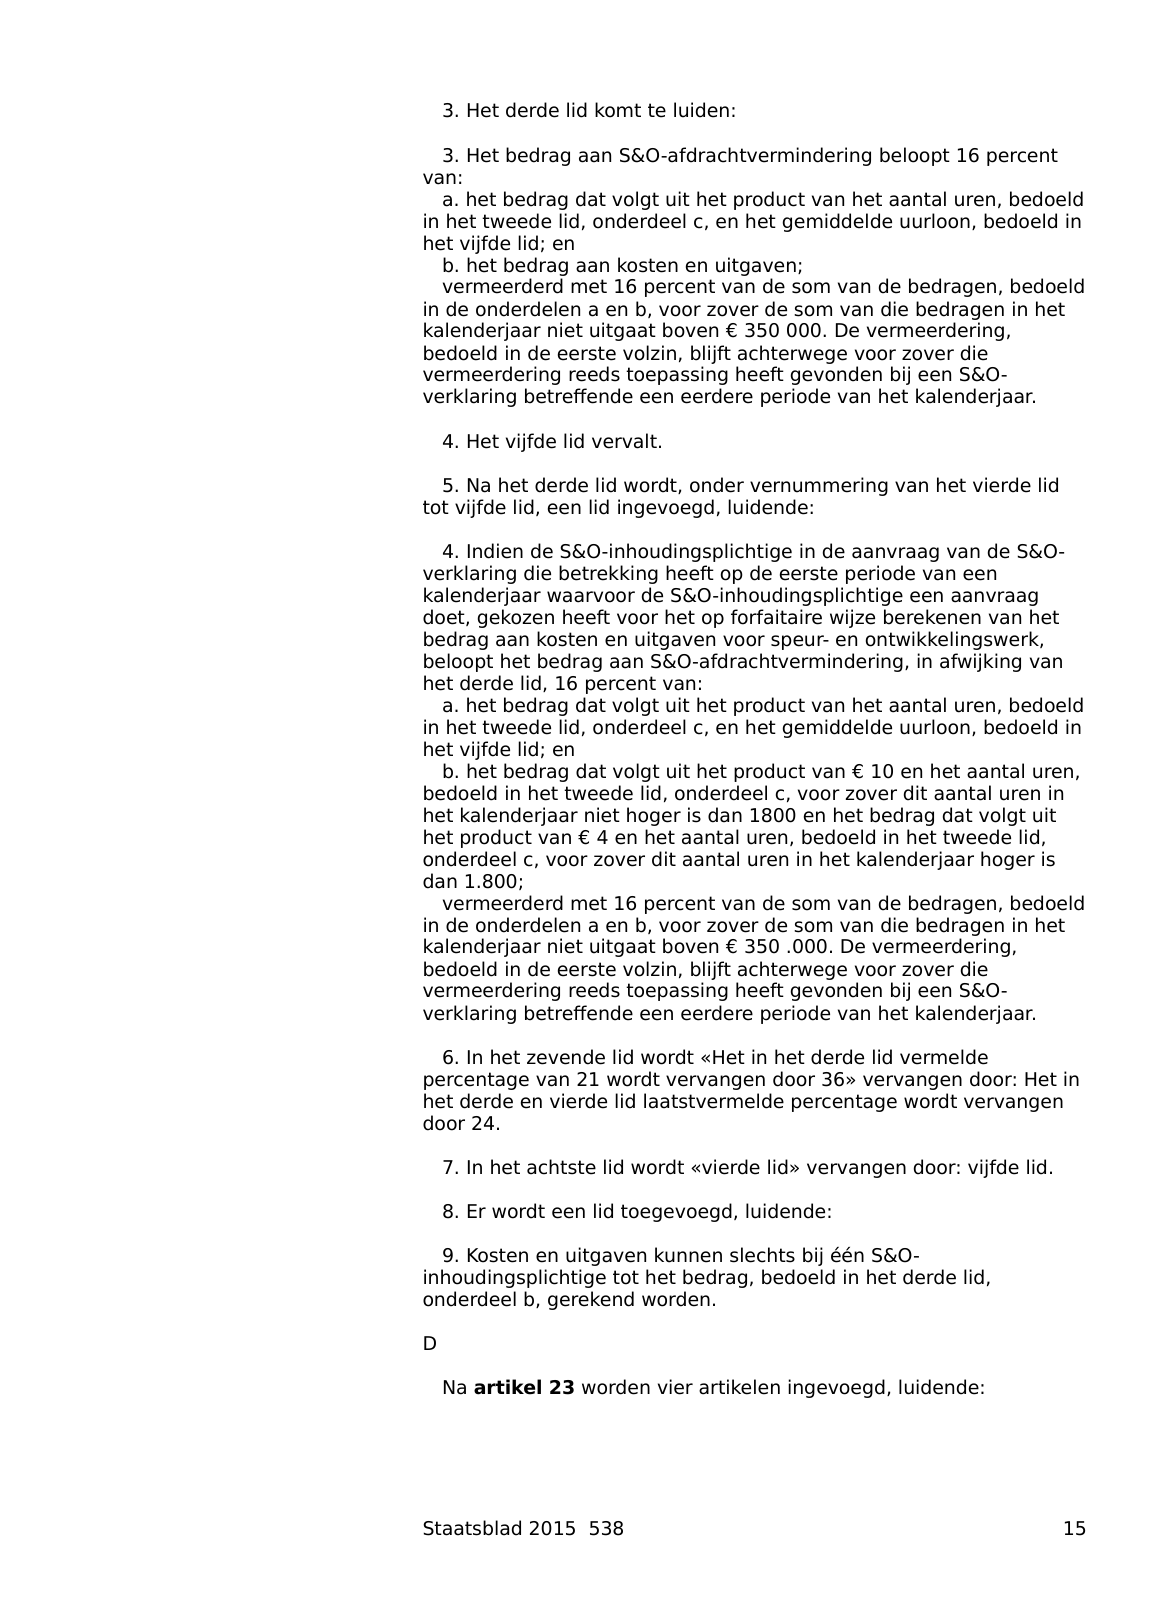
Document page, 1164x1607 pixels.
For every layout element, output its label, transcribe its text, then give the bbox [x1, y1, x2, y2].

text b. het bedrag dat volgt uit het product van € 10 en het aantal uren, bedoeld in het tweede lid, onderdeel c, voor zover dit aantal uren in het kalenderjaar niet hoger is dan 1800 en het bedrag dat volgt uit het product van € 4 en het aantal uren, bedoeld in het tweede lid, onderdeel c, voor zover dit aantal uren in het kalenderjaar hoger is dan 1.800; [422, 761, 1087, 892]
text D [422, 1333, 1087, 1355]
text 5. Na het derde lid wordt, onder vernummering van het vierde lid tot vijfde lid, een lid ingevoegd, luidende: [422, 475, 1087, 519]
text 9. Kosten en uitgaven kunnen slechts bij één S&O-inhoudingsplichtige tot het bedrag, bedoeld in het derde lid, onderdeel b, gerekend worden. [422, 1245, 1087, 1311]
text a. het bedrag dat volgt uit het product van het aantal uren, bedoeld in het tweede lid, onderdeel c, en het gemiddelde uurloon, bedoeld in het vijfde lid; en [422, 188, 1087, 254]
text vermeerderd met 16 percent van de som van de bedragen, bedoeld in de onderdelen a en b, voor zover de som van die bedragen in het kalenderjaar niet uitgaat boven € 350 .000. De vermeerdering, bedoeld in de eerste volzin, blijft achterwege voor zover die vermeerdering reeds toepassing heeft gevonden bij een S&O-verklaring betreffende een eerdere periode van het kalenderjaar. [422, 892, 1087, 1024]
text vermeerderd met 16 percent van de som van de bedragen, bedoeld in de onderdelen a en b, voor zover de som van die bedragen in het kalenderjaar niet uitgaat boven € 350 000. De vermeerdering, bedoeld in de eerste volzin, blijft achterwege voor zover die vermeerdering reeds toepassing heeft gevonden bij een S&O-verklaring betreffende een eerdere periode van het kalenderjaar. [422, 276, 1087, 408]
text a. het bedrag dat volgt uit het product van het aantal uren, bedoeld in het tweede lid, onderdeel c, en het gemiddelde uurloon, bedoeld in het vijfde lid; en [422, 695, 1087, 761]
text 6. In het zevende lid wordt «Het in het derde lid vermelde percentage van 21 wordt vervangen door 36» vervangen door: Het in het derde en vierde lid laatstvermelde percentage wordt vervangen door 24. [422, 1047, 1087, 1134]
text 7. In het achtste lid wordt «vierde lid» vervangen door: vijfde lid. [422, 1157, 1087, 1179]
text 4. Het vijfde lid vervalt. [422, 431, 1087, 452]
text 3. Het bedrag aan S&O-afdrachtvermindering beloopt 16 percent van: [422, 144, 1087, 188]
text 4. Indien de S&O-inhoudingsplichtige in de aanvraag van de S&O-verklaring die betrekking heeft op de eerste periode van een kalenderjaar waarvoor de S&O-inhoudingsplichtige een aanvraag doet, gekozen heeft voor het op forfaitaire wijze berekenen van het bedrag aan kosten en uitgaven voor speur- en ontwikkelingswerk, beloopt het bedrag aan S&O-afdrachtvermindering, in afwijking van het derde lid, 16 percent van: [422, 541, 1087, 695]
text 3. Het derde lid komt te luiden: [422, 100, 1087, 122]
text b. het bedrag aan kosten en uitgaven; [422, 254, 1087, 276]
text 8. Er wordt een lid toegevoegd, luidende: [422, 1201, 1087, 1223]
text Na artikel 23 worden vier artikelen ingevoegd, luidende: [422, 1377, 1087, 1399]
